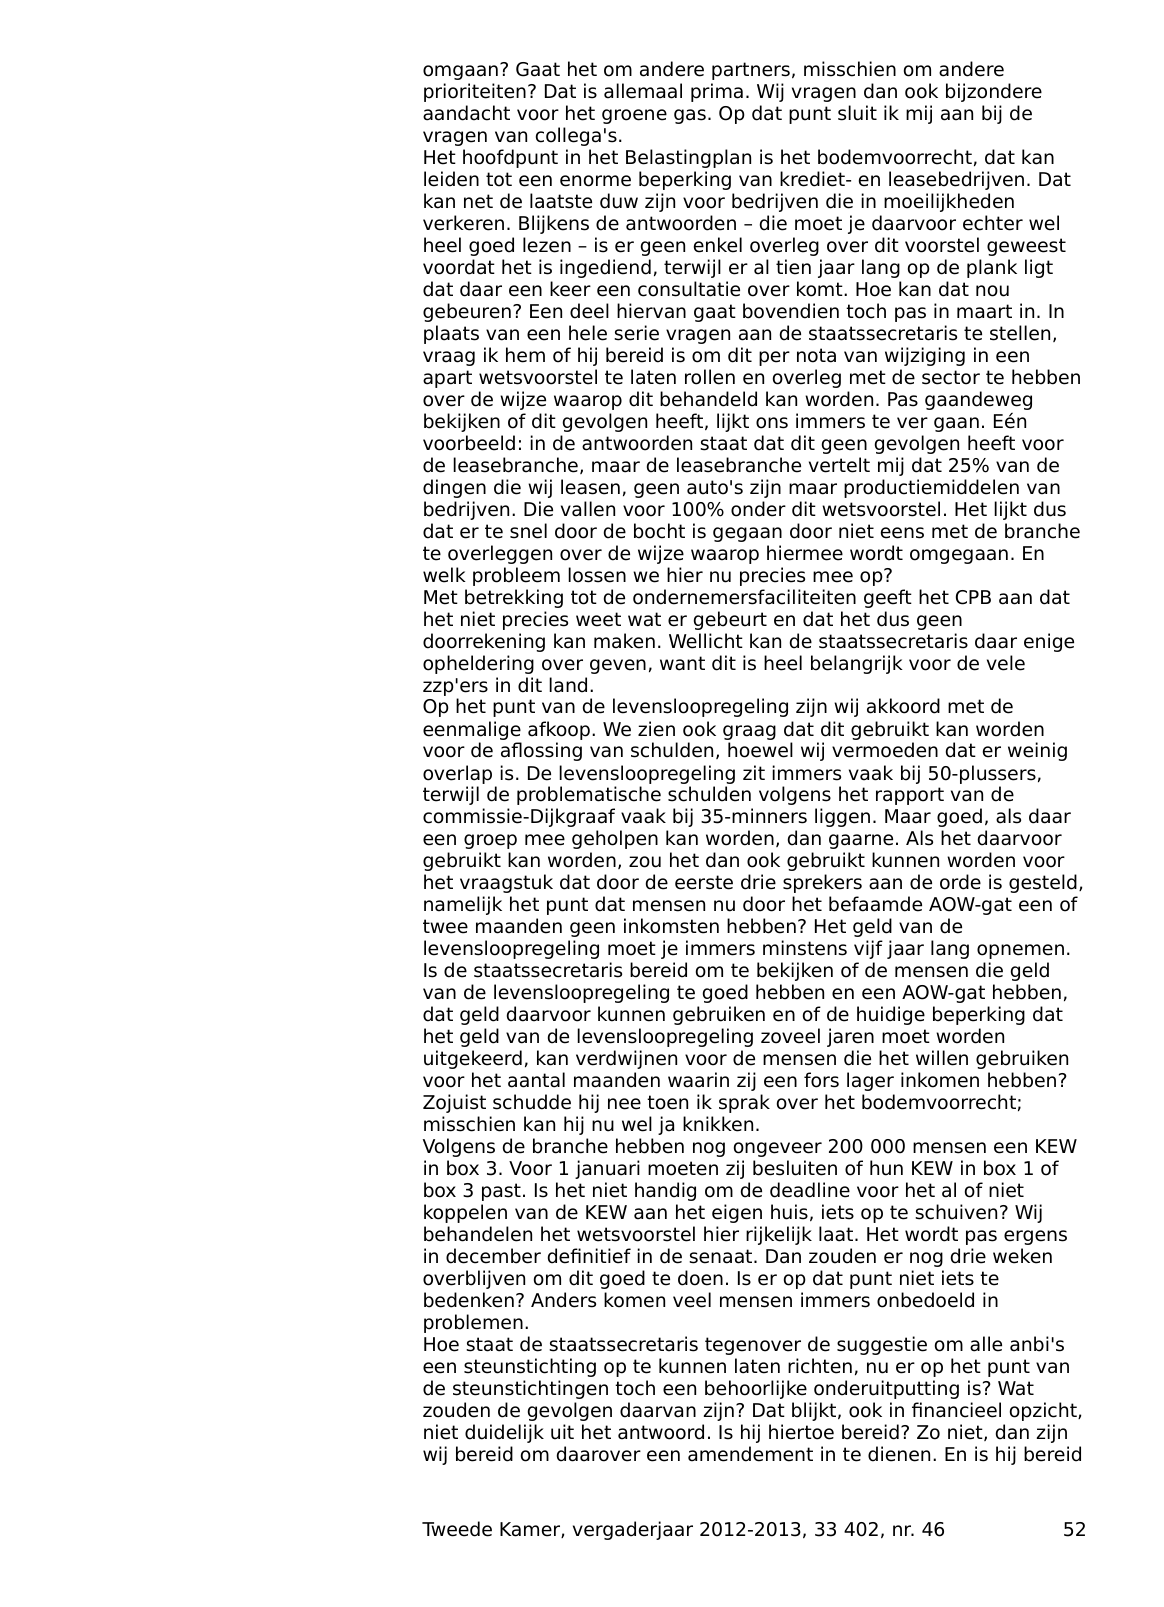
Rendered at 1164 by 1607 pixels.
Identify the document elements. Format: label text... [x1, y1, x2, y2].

text Het hoofdpunt in het Belastingplan is het bodemvoorrecht, dat kan leiden tot een enorme beperking van krediet- en leasebedrijven. Dat kan net de laatste duw zijn voor bedrijven die in moeilijkheden verkeren. Blijkens de antwoorden – die moet je daarvoor echter wel heel goed lezen – is er geen enkel overleg over dit voorstel geweest voordat het is ingediend, terwijl er al tien jaar lang op de plank ligt dat daar een keer een consultatie over komt. Hoe kan dat nou gebeuren? Een deel hiervan gaat bovendien toch pas in maart in. In plaats van een hele serie vragen aan de staatssecretaris te stellen, vraag ik hem of hij bereid is om dit per nota van wijziging in een apart wetsvoorstel te laten rollen en overleg met de sector te hebben over de wijze waarop dit behandeld kan worden. Pas gaandeweg bekijken of dit gevolgen heeft, lijkt ons immers te ver gaan. Eén voorbeeld: in de antwoorden staat dat dit geen gevolgen heeft voor de leasebranche, maar de leasebranche vertelt mij dat 25% van de dingen die wij leasen, geen auto's zijn maar productiemiddelen van bedrijven. Die vallen voor 100% onder dit wetsvoorstel. Het lijkt dus dat er te snel door de bocht is gegaan door niet eens met de branche te overleggen over de wijze waarop hiermee wordt omgegaan. En welk probleem lossen we hier nu precies mee op? [422, 147, 1087, 587]
text Op het punt van de levensloopregeling zijn wij akkoord met de eenmalige afkoop. We zien ook graag dat dit gebruikt kan worden voor de aflossing van schulden, hoewel wij vermoeden dat er weinig overlap is. De levensloopregeling zit immers vaak bij 50-plussers, terwijl de problematische schulden volgens het rapport van de commissie-Dijkgraaf vaak bij 35-minners liggen. Maar goed, als daar een groep mee geholpen kan worden, dan gaarne. Als het daarvoor gebruikt kan worden, zou het dan ook gebruikt kunnen worden voor het vraagstuk dat door de eerste drie sprekers aan de orde is gesteld, namelijk het punt dat mensen nu door het befaamde AOW-gat een of twee maanden geen inkomsten hebben? Het geld van de levensloopregeling moet je immers minstens vijf jaar lang opnemen. Is de staatssecretaris bereid om te bekijken of de mensen die geld van de levensloopregeling te goed hebben en een AOW-gat hebben, dat geld daarvoor kunnen gebruiken en of de huidige beperking dat het geld van de levensloopregeling zoveel jaren moet worden uitgekeerd, kan verdwijnen voor de mensen die het willen gebruiken voor het aantal maanden waarin zij een fors lager inkomen hebben? Zojuist schudde hij nee toen ik sprak over het bodemvoorrecht; misschien kan hij nu wel ja knikken. [422, 696, 1087, 1136]
text Met betrekking tot de ondernemersfaciliteiten geeft het CPB aan dat het niet precies weet wat er gebeurt en dat het dus geen doorrekening kan maken. Wellicht kan de staatssecretaris daar enige opheldering over geven, want dit is heel belangrijk voor de vele zzp'ers in dit land. [422, 587, 1087, 696]
text Volgens de branche hebben nog ongeveer 200 000 mensen een KEW in box 3. Voor 1 januari moeten zij besluiten of hun KEW in box 1 of box 3 past. Is het niet handig om de deadline voor het al of niet koppelen van de KEW aan het eigen huis, iets op te schuiven? Wij behandelen het wetsvoorstel hier rijkelijk laat. Het wordt pas ergens in december definitief in de senaat. Dan zouden er nog drie weken overblijven om dit goed te doen. Is er op dat punt niet iets te bedenken? Anders komen veel mensen immers onbedoeld in problemen. [422, 1136, 1087, 1334]
text omgaan? Gaat het om andere partners, misschien om andere prioriteiten? Dat is allemaal prima. Wij vragen dan ook bijzondere aandacht voor het groene gas. Op dat punt sluit ik mij aan bij de vragen van collega's. [422, 59, 1087, 147]
text Hoe staat de staatssecretaris tegenover de suggestie om alle anbi's een steunstichting op te kunnen laten richten, nu er op het punt van de steunstichtingen toch een behoorlijke onderuitputting is? Wat zouden de gevolgen daarvan zijn? Dat blijkt, ook in financieel opzicht, niet duidelijk uit het antwoord. Is hij hiertoe bereid? Zo niet, dan zijn wij bereid om daarover een amendement in te dienen. En is hij bereid [422, 1334, 1087, 1466]
